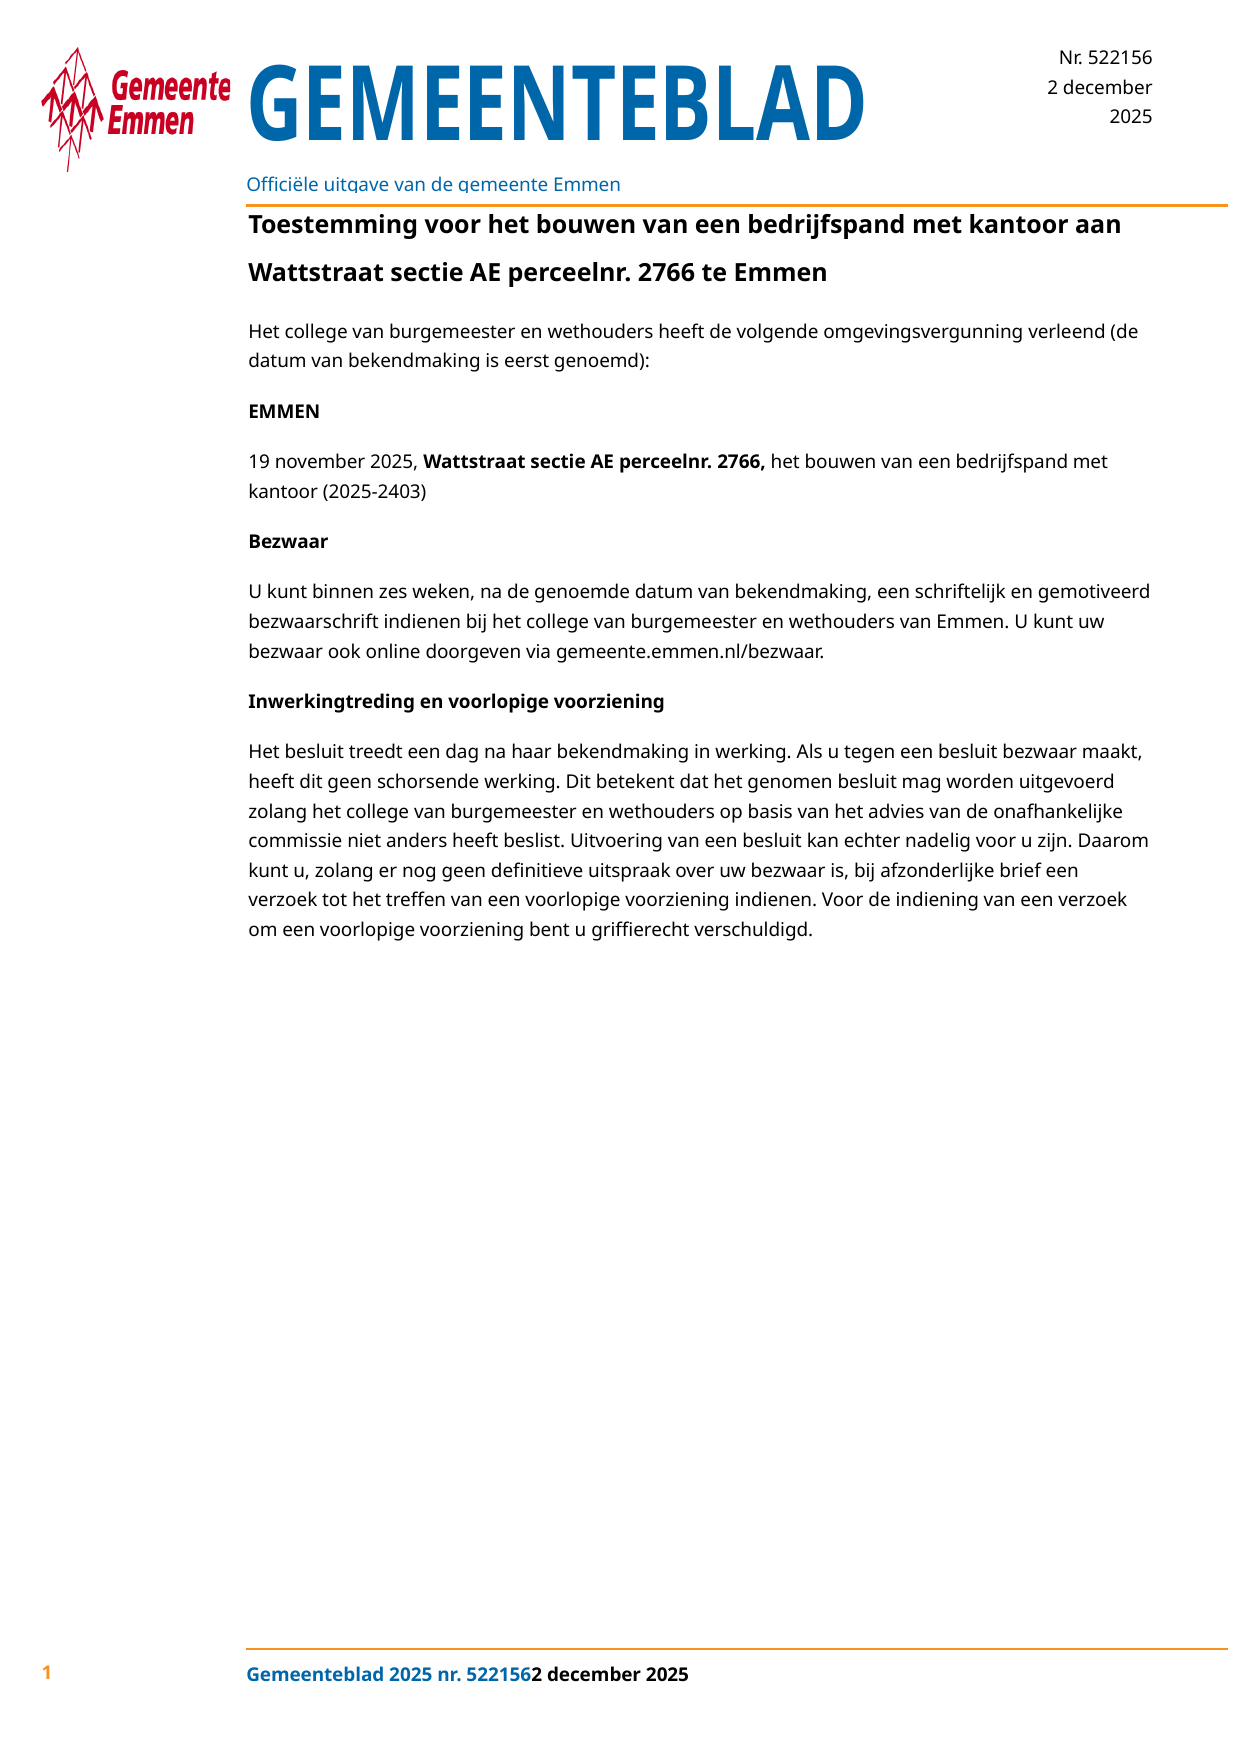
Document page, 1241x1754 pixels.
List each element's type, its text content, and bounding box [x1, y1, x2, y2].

text Het college van burgemeester en wethouders heeft de volgende omgevingsvergunning verleend (de datum van bekendmaking is eerst genoemd): [248, 318, 1152, 373]
text EMMEN [248, 398, 1152, 424]
text Inwerkingtreding en voorlopige voorziening [248, 688, 1152, 714]
text Bezwaar [248, 528, 1152, 554]
picture [41, 47, 231, 172]
text Toestemming voor het bouwen van een bedrijfspand met kantoor aan Wattstraat sectie AE perceelnr. 2766 te Emmen [248, 207, 1152, 288]
text 19 november 2025, Wattstraat sectie AE perceelnr. 2766, het bouwen van een bedrijfspand met kantoor (2025-2403) [248, 448, 1152, 504]
text Het besluit treedt een dag na haar bekendmaking in werking. Als u tegen een besluit bezwaar maakt, heeft dit geen schorsende werking. Dit betekent dat het genomen besluit mag worden uitgevoerd zolang het college van burgemeester en wethouders op basis van het advies van de onafhankelijke commissie niet anders heeft beslist. Uitvoering van een besluit kan echter nadelig voor u zijn. Daarom kunt u, zolang er nog geen definitieve uitspraak over uw bezwaar is, bij afzonderlijke brief een verzoek tot het treffen van een voorlopige voorziening indienen. Voor de indiening van een verzoek om een voorlopige voorziening bent u griffierecht verschuldigd. [248, 739, 1152, 942]
text U kunt binnen zes weken, na de genoemde datum van bekendmaking, een schriftelijk en gemotiveerd bezwaarschrift indienen bij het college van burgemeester en wethouders van Emmen. U kunt uw bezwaar ook online doorgeven via gemeente.emmen.nl/bezwaar. [248, 579, 1152, 664]
